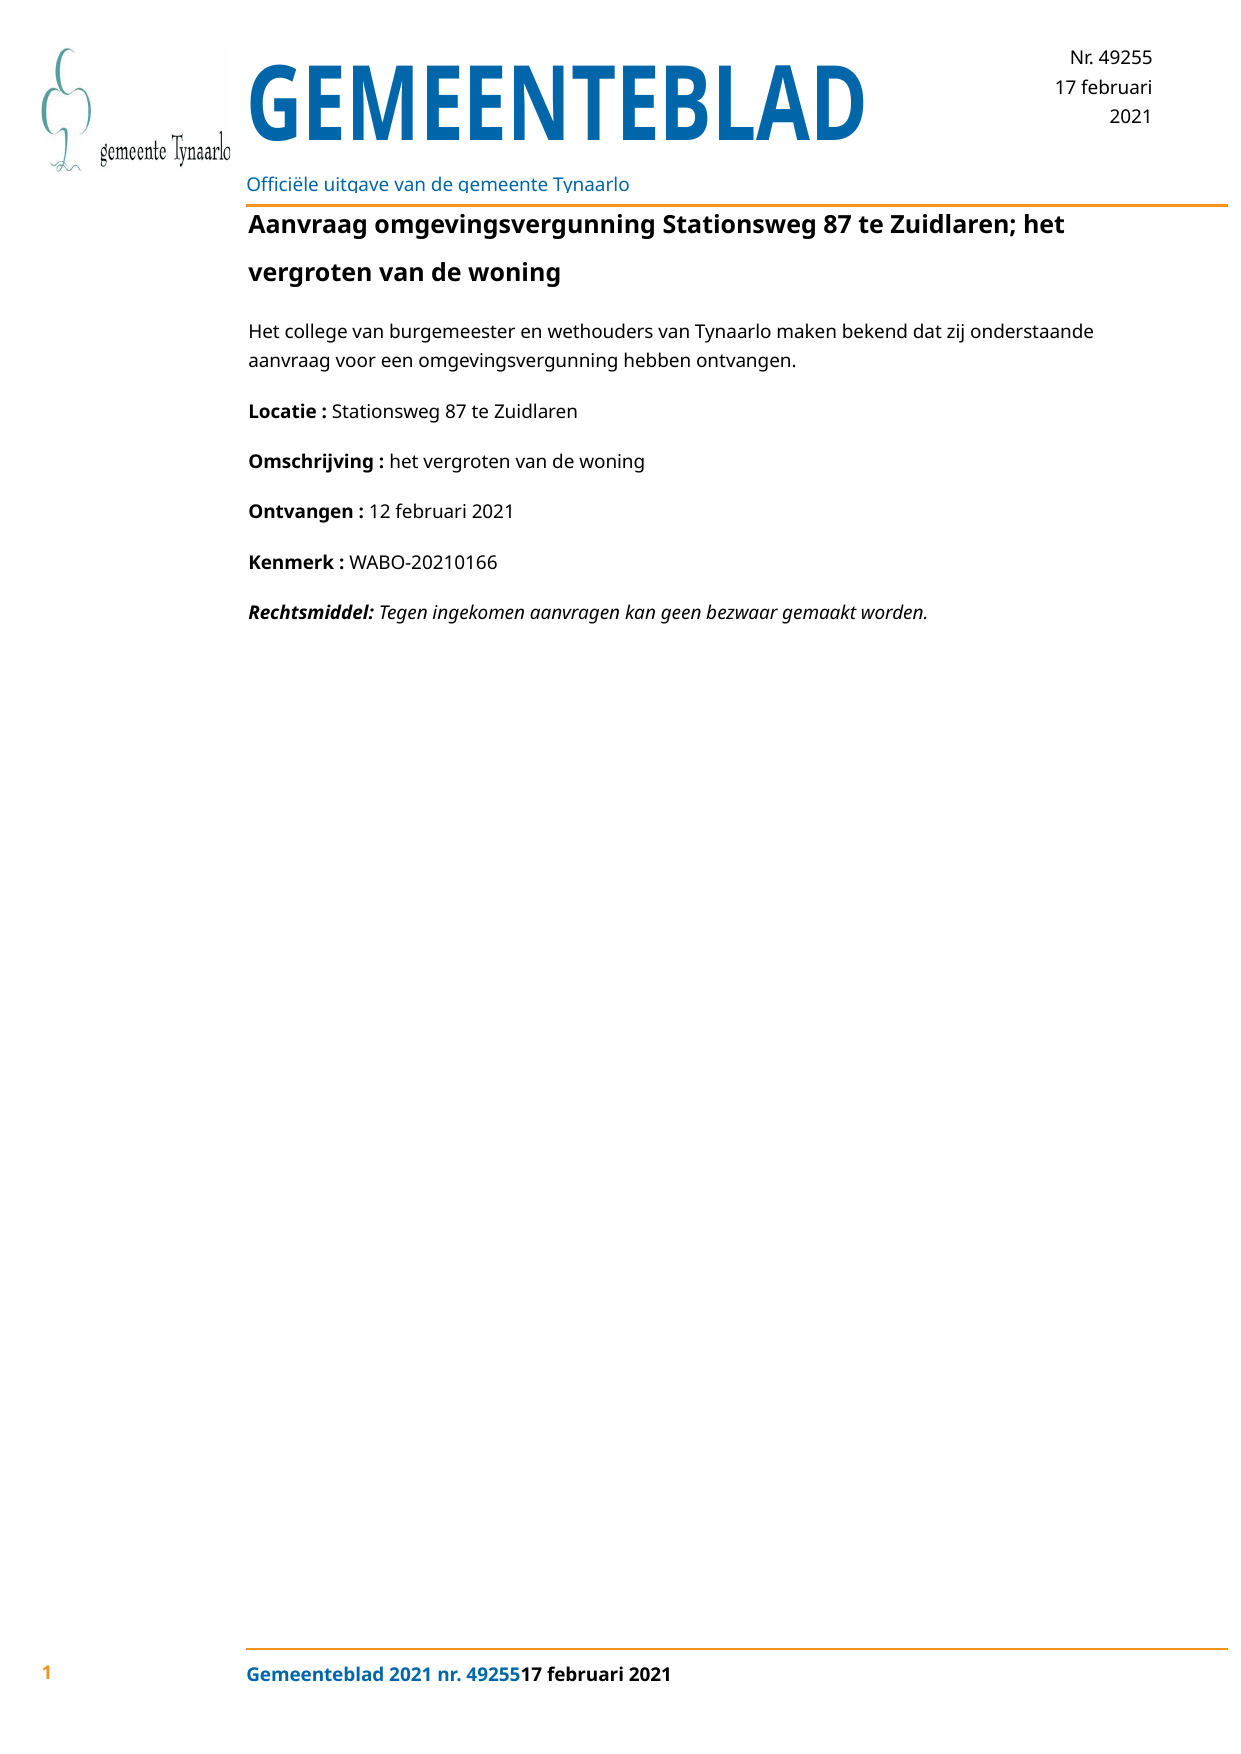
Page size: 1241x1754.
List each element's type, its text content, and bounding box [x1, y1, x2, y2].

text Ontvangen : 12 februari 2021 [248, 499, 1152, 524]
text Kenmerk : WABO-20210166 [248, 549, 1152, 575]
text Locatie : Stationsweg 87 te Zuidlaren [248, 398, 1152, 424]
picture [41, 47, 231, 172]
text Aanvraag omgevingsvergunning Stationsweg 87 te Zuidlaren; het vergroten van de woning [248, 207, 1152, 288]
text Rechtsmiddel: Tegen ingekomen aanvragen kan geen bezwaar gemaakt worden. [248, 599, 1152, 625]
text Omschrijving : het vergroten van de woning [248, 448, 1152, 474]
text Het college van burgemeester en wethouders van Tynaarlo maken bekend dat zij onderstaande aanvraag voor een omgevingsvergunning hebben ontvangen. [248, 318, 1152, 373]
